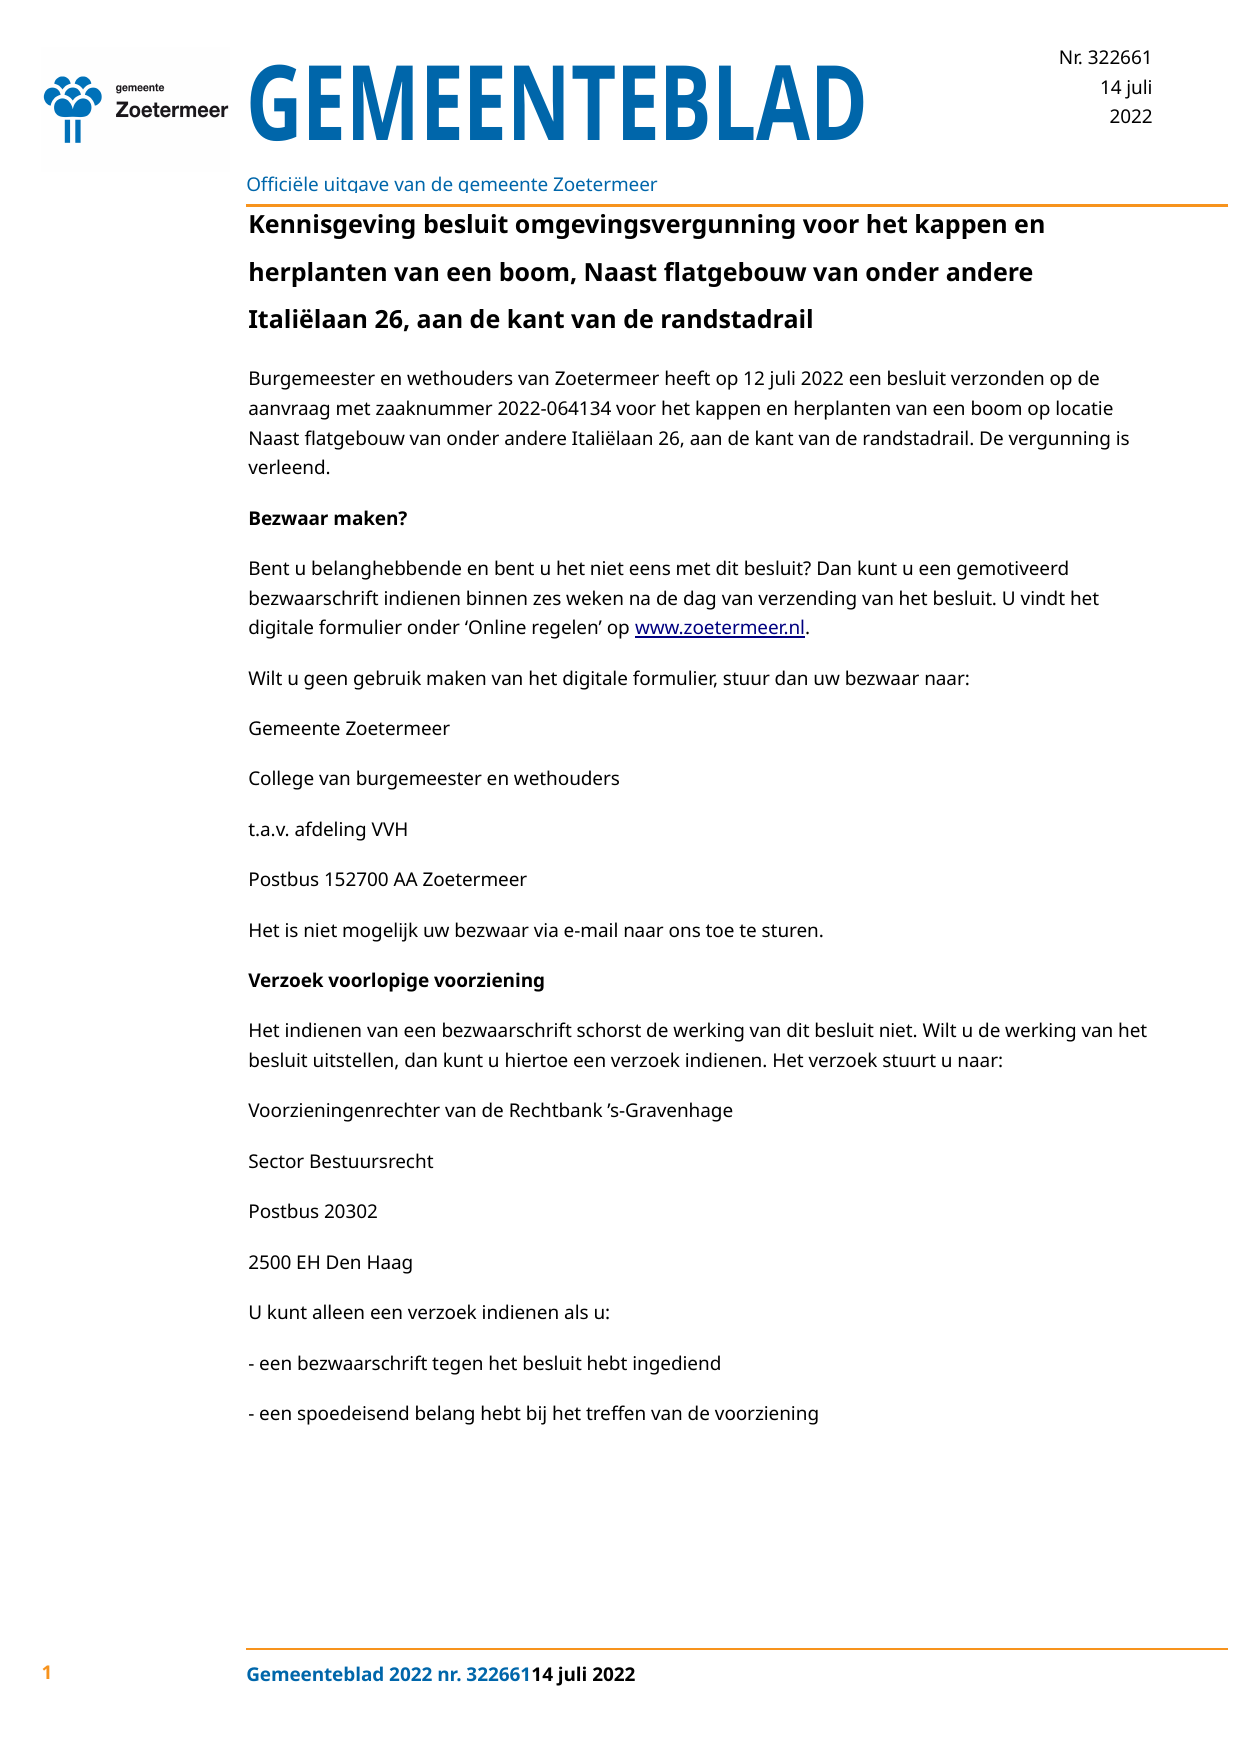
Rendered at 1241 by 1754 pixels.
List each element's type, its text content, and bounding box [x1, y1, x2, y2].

text Het indienen van een bezwaarschrift schorst de werking van dit besluit niet. Wilt u de werking van het besluit uitstellen, dan kunt u hiertoe een verzoek indienen. Het verzoek stuurt u naar: [248, 1018, 1152, 1073]
text Gemeente Zoetermeer [248, 715, 1152, 741]
text Bezwaar maken? [248, 505, 1152, 530]
text Postbus 152700 AA Zoetermeer [248, 866, 1152, 892]
text 2500 EH Den Haag [248, 1249, 1152, 1274]
text t.a.v. afdeling VVH [248, 816, 1152, 842]
text - een bezwaarschrift tegen het besluit hebt ingediend [248, 1350, 1152, 1375]
text Burgemeester en wethouders van Zoetermeer heeft op 12 juli 2022 een besluit verzonden op de aanvraag met zaaknummer 2022-064134 voor het kappen en herplanten van een boom op locatie Naast flatgebouw van onder andere Italiëlaan 26, aan de kant van de randstadrail. De vergunning is verleend. [248, 366, 1152, 480]
text - een spoedeisend belang hebt bij het treffen van de voorziening [248, 1400, 1152, 1426]
text U kunt alleen een verzoek indienen als u: [248, 1299, 1152, 1325]
text Verzoek voorlopige voorziening [248, 967, 1152, 993]
picture [41, 47, 231, 172]
text College van burgemeester en wethouders [248, 766, 1152, 791]
text Voorzieningenrechter van de Rechtbank ’s-Gravenhage [248, 1098, 1152, 1123]
text Het is niet mogelijk uw bezwaar via e-mail naar ons toe te sturen. [248, 917, 1152, 942]
text Sector Bestuursrecht [248, 1148, 1152, 1174]
text Kennisgeving besluit omgevingsvergunning voor het kappen en herplanten van een boom, Naast flatgebouw van onder andere Italiëlaan 26, aan de kant van de randstadrail [248, 207, 1152, 336]
text Wilt u geen gebruik maken van het digitale formulier, stuur dan uw bezwaar naar: [248, 665, 1152, 690]
text Postbus 20302 [248, 1198, 1152, 1224]
text Bent u belanghebbende en bent u het niet eens met dit besluit? Dan kunt u een gemotiveerd bezwaarschrift indienen binnen zes weken na de dag van verzending van het besluit. U vindt het digitale formulier onder ‘Online regelen’ op www.zoetermeer.nl. [248, 555, 1152, 640]
